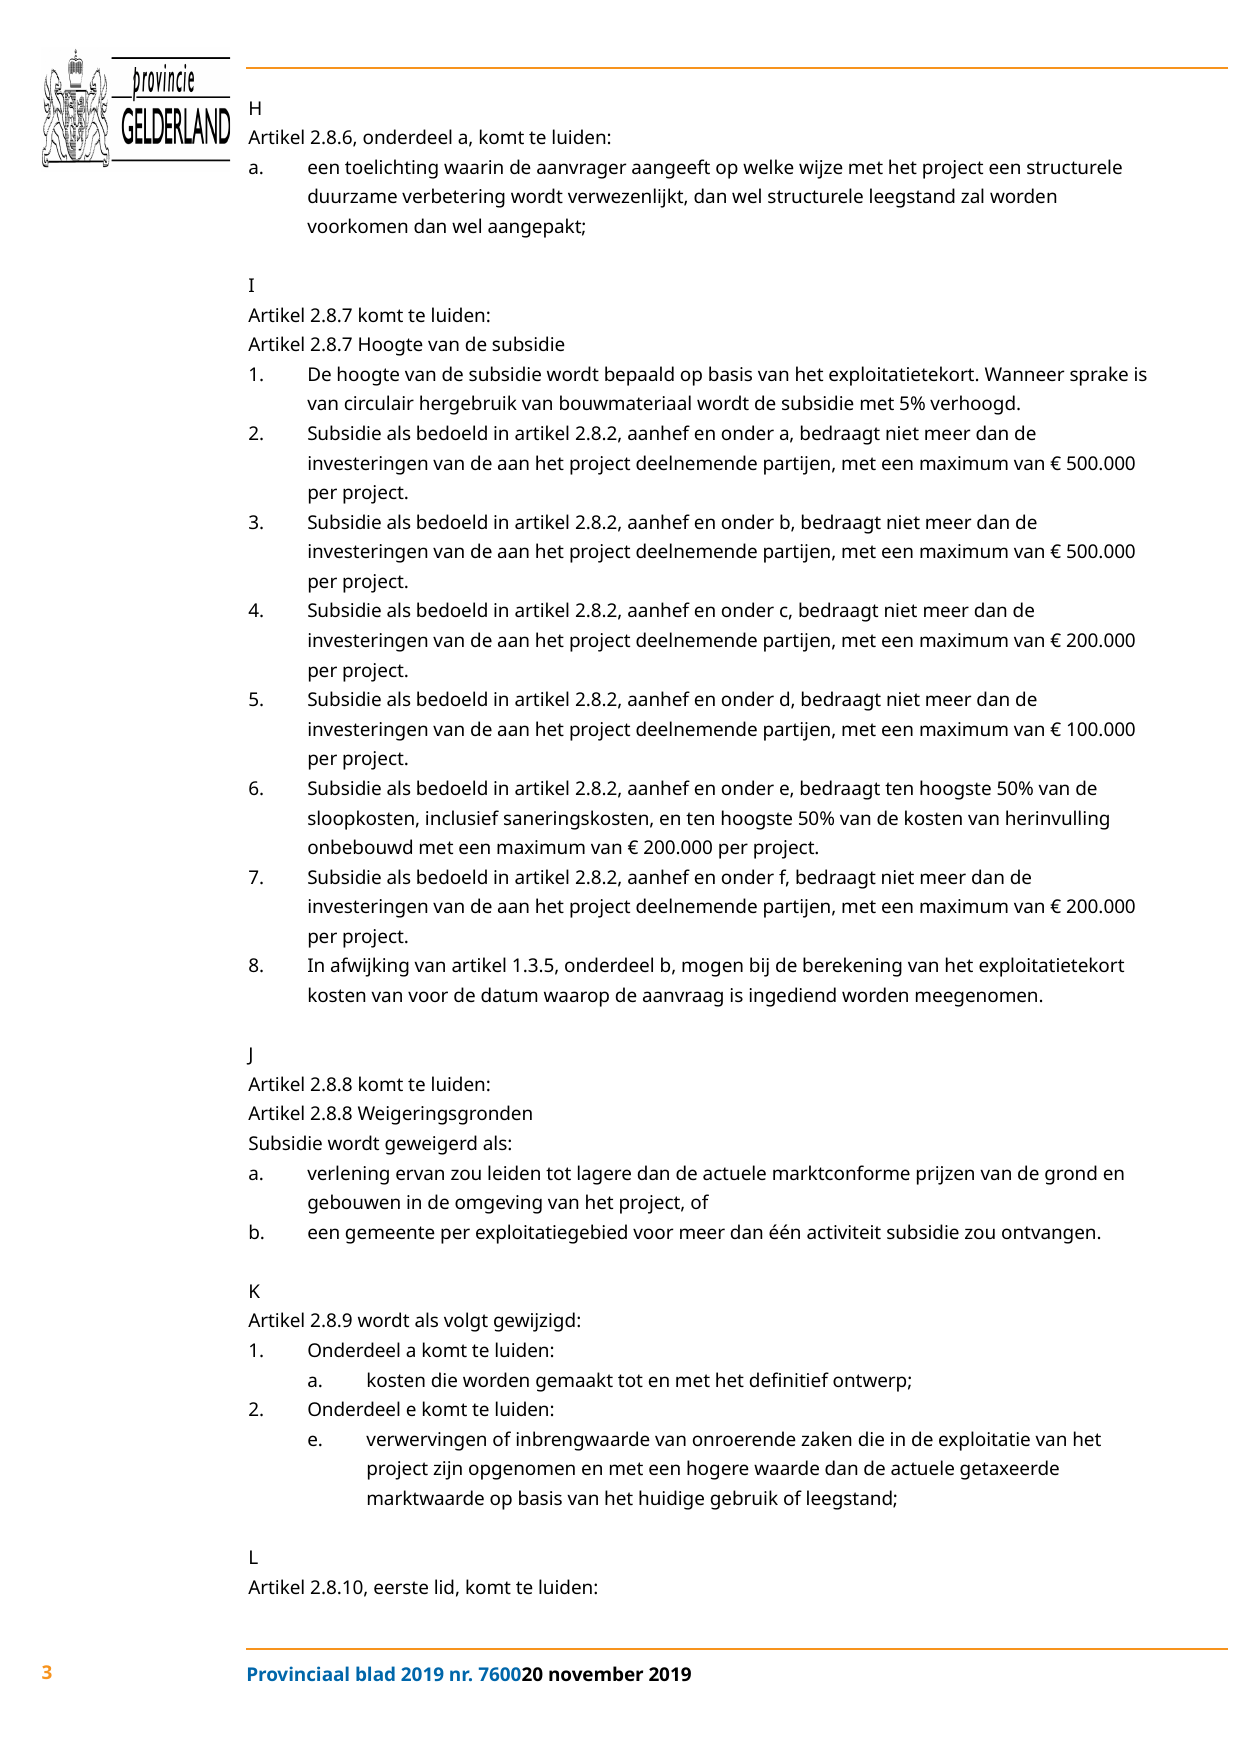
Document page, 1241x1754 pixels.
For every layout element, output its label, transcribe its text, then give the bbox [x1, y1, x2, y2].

text Subsidie wordt geweigerd als: [248, 1130, 1152, 1156]
list De hoogte van de subsidie wordt bepaald op basis van het exploitatietekort. Wanneer sprake is van circulair hergebruik van bouwmateriaal wordt de subsidie met 5% verhoogd. [248, 361, 1152, 416]
list In afwijking van artikel 1.3.5, onderdeel b, mogen bij de berekening van het exploitatietekort kosten van voor de datum waarop de aanvraag is ingediend worden meegenomen. [248, 953, 1152, 1008]
list een gemeente per exploitatiegebied voor meer dan één activiteit subsidie zou ontvangen. [248, 1219, 1152, 1245]
text Artikel 2.8.6, onderdeel a, komt te luiden: [248, 124, 1152, 150]
text J [248, 1041, 1152, 1067]
list een toelichting waarin de aanvrager aangeeft op welke wijze met het project een structurele duurzame verbetering wordt verwezenlijkt, dan wel structurele leegstand zal worden voorkomen dan wel aangepakt; [248, 154, 1152, 239]
list verlening ervan zou leiden tot lagere dan de actuele marktconforme prijzen van de grond en gebouwen in de omgeving van het project, of [248, 1160, 1152, 1215]
text Artikel 2.8.7 komt te luiden: [248, 302, 1152, 328]
list Onderdeel a komt te luiden: [248, 1337, 1152, 1363]
text Artikel 2.8.8 komt te luiden: [248, 1071, 1152, 1097]
list Subsidie als bedoeld in artikel 2.8.2, aanhef en onder f, bedraagt niet meer dan de investeringen van de aan het project deelnemende partijen, met een maximum van € 200.000 per project. [248, 864, 1152, 949]
text Artikel 2.8.10, eerste lid, komt te luiden: [248, 1574, 1152, 1600]
text K [248, 1278, 1152, 1304]
list kosten die worden gemaakt tot en met het definitief ontwerp; [307, 1367, 1152, 1393]
list Subsidie als bedoeld in artikel 2.8.2, aanhef en onder c, bedraagt niet meer dan de investeringen van de aan het project deelnemende partijen, met een maximum van € 200.000 per project. [248, 598, 1152, 683]
list Subsidie als bedoeld in artikel 2.8.2, aanhef en onder b, bedraagt niet meer dan de investeringen van de aan het project deelnemende partijen, met een maximum van € 500.000 per project. [248, 509, 1152, 594]
text H [248, 95, 1152, 121]
text L [248, 1544, 1152, 1570]
list Onderdeel e komt te luiden: [248, 1396, 1152, 1422]
text Artikel 2.8.9 wordt als volgt gewijzigd: [248, 1308, 1152, 1333]
picture [41, 47, 231, 172]
text I [248, 272, 1152, 298]
text Artikel 2.8.7 Hoogte van de subsidie [248, 331, 1152, 357]
list Subsidie als bedoeld in artikel 2.8.2, aanhef en onder a, bedraagt niet meer dan de investeringen van de aan het project deelnemende partijen, met een maximum van € 500.000 per project. [248, 420, 1152, 505]
list Subsidie als bedoeld in artikel 2.8.2, aanhef en onder e, bedraagt ten hoogste 50% van de sloopkosten, inclusief saneringskosten, en ten hoogste 50% van de kosten van herinvulling onbebouwd met een maximum van € 200.000 per project. [248, 775, 1152, 860]
text Artikel 2.8.8 Weigeringsgronden [248, 1101, 1152, 1126]
list Subsidie als bedoeld in artikel 2.8.2, aanhef en onder d, bedraagt niet meer dan de investeringen van de aan het project deelnemende partijen, met een maximum van € 100.000 per project. [248, 686, 1152, 771]
list verwervingen of inbrengwaarde van onroerende zaken die in de exploitatie van het project zijn opgenomen en met een hogere waarde dan de actuele getaxeerde marktwaarde op basis van het huidige gebruik of leegstand; [307, 1426, 1152, 1511]
